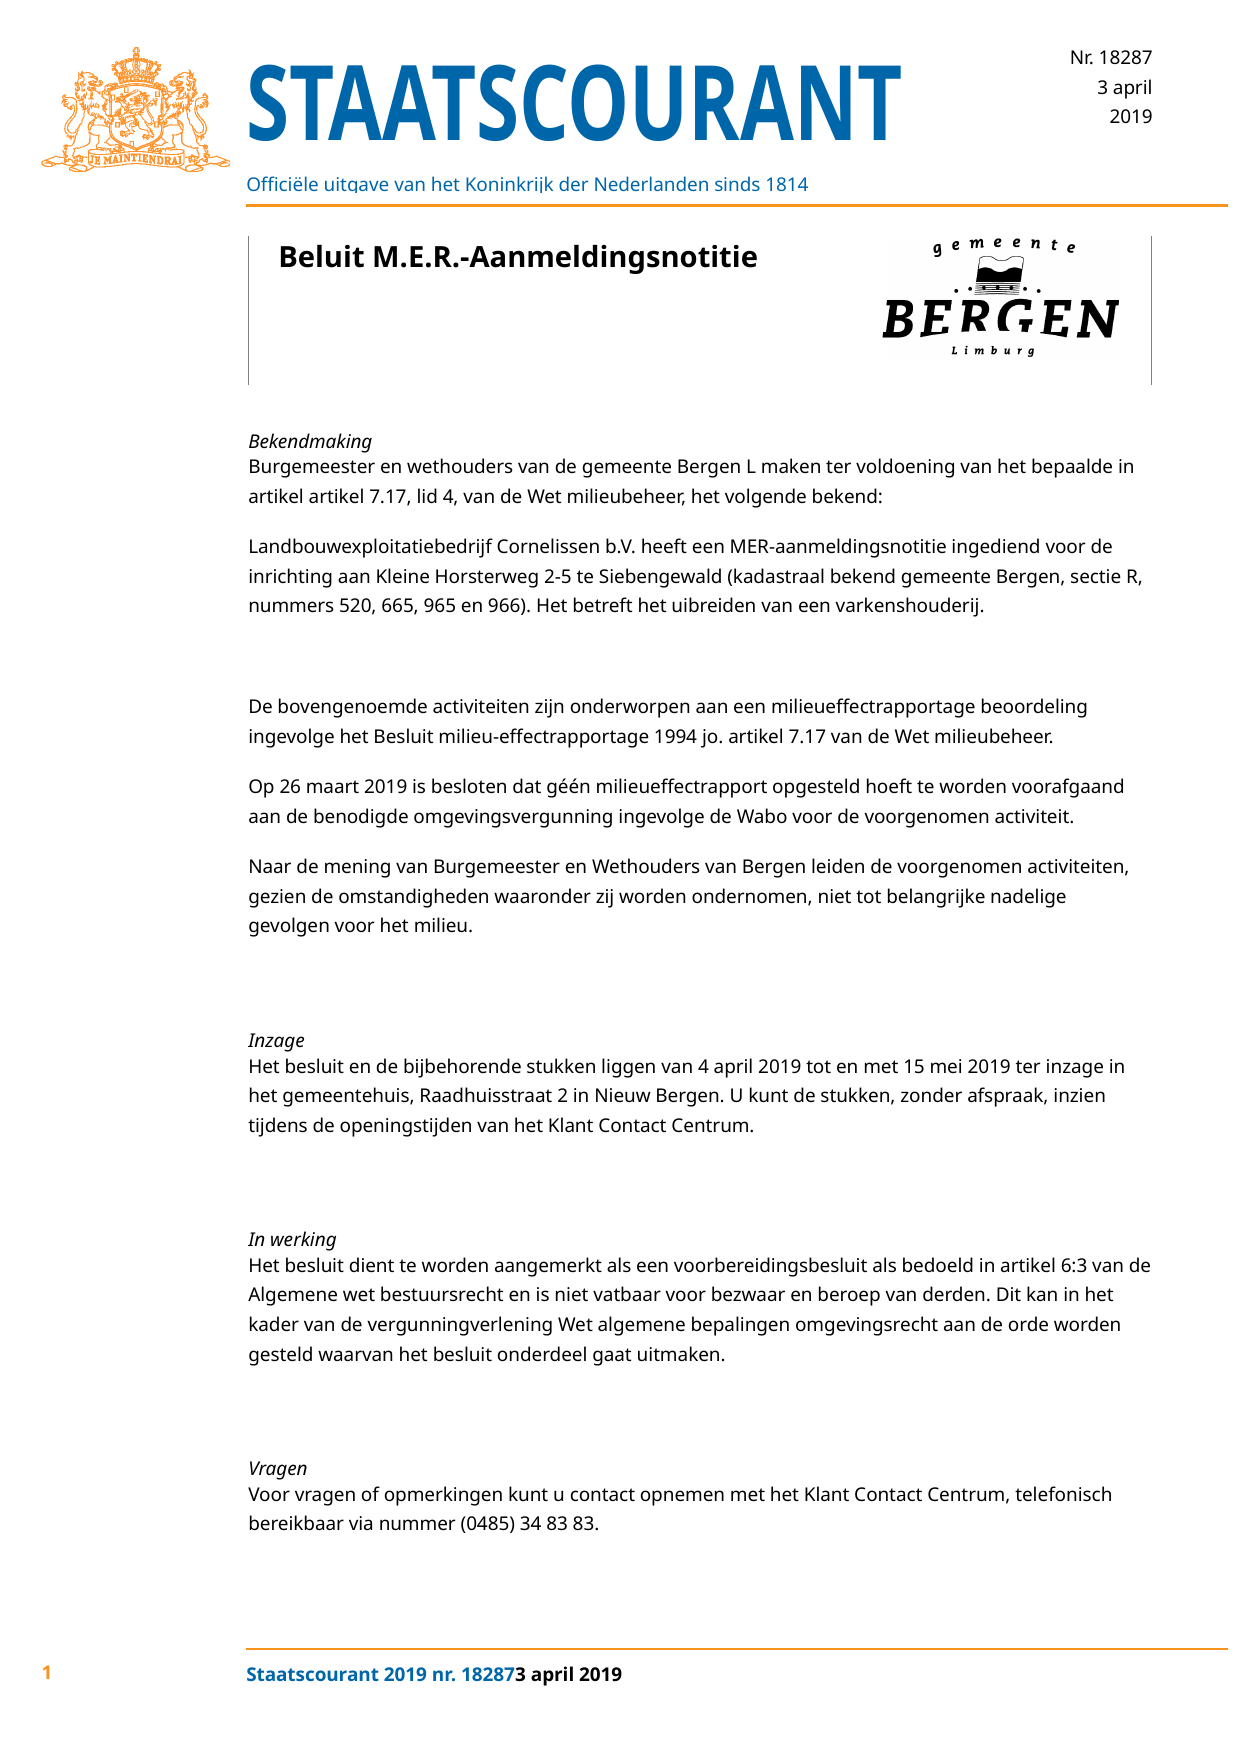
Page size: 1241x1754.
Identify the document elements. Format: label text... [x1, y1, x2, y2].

text Het besluit dient te worden aangemerkt als een voorbereidingsbesluit als bedoeld in artikel 6:3 van de Algemene wet bestuursrecht en is niet vatbaar voor bezwaar en beroep van derden. Dit kan in het kader van de vergunningverlening Wet algemene bepalingen omgevingsrecht aan de orde worden gesteld waarvan het besluit onderdeel gaat uitmaken. [248, 1252, 1152, 1367]
text Landbouwexploitatiebedrijf Cornelissen b.V. heeft een MER-aanmeldingsnotitie ingediend voor de inrichting aan Kleine Horsterweg 2-5 te Siebengewald (kadastraal bekend gemeente Bergen, sectie R, nummers 520, 665, 965 en 966). Het betreft het uibreiden van een varkenshouderij. [248, 533, 1152, 618]
text Naar de mening van Burgemeester en Wethouders van Bergen leiden de voorgenomen activiteiten, gezien de omstandigheden waaronder zij worden ondernomen, niet tot belangrijke nadelige gevolgen voor het milieu. [248, 853, 1152, 938]
text Inzage [248, 1027, 1152, 1053]
text In werking [248, 1226, 1152, 1252]
text Op 26 maart 2019 is besloten dat géén milieueffectrapport opgesteld hoeft te worden voorafgaand aan de benodigde omgevingsvergunning ingevolge de Wabo voor de voorgenomen activiteit. [248, 773, 1152, 829]
text De bovengenoemde activiteiten zijn onderworpen aan een milieueffectrapportage beoordeling ingevolge het Besluit milieu-effectrapportage 1994 jo. artikel 7.17 van de Wet milieubeheer. [248, 693, 1152, 749]
text Het besluit en de bijbehorende stukken liggen van 4 april 2019 tot en met 15 mei 2019 ter inzage in het gemeentehuis, Raadhuisstraat 2 in Nieuw Bergen. U kunt de stukken, zonder afspraak, inzien tijdens de openingstijden van het Klant Contact Centrum. [248, 1053, 1152, 1138]
text Vragen [248, 1455, 1152, 1481]
text Voor vragen of opmerkingen kunt u contact opnemen met het Klant Contact Centrum, telefonisch bereikbaar via nummer (0485) 34 83 83. [248, 1481, 1152, 1536]
picture [41, 47, 231, 172]
text Burgemeester en wethouders van de gemeente Bergen L maken ter voldoening van het bepaalde in artikel artikel 7.17, lid 4, van de Wet milieubeheer, het volgende bekend: [248, 453, 1152, 509]
text Bekendmaking [248, 428, 1152, 453]
table_header Beluit M.E.R.-Aanmeldingsnotitie [249, 236, 850, 385]
table_header [850, 236, 1151, 385]
picture [882, 236, 1119, 359]
